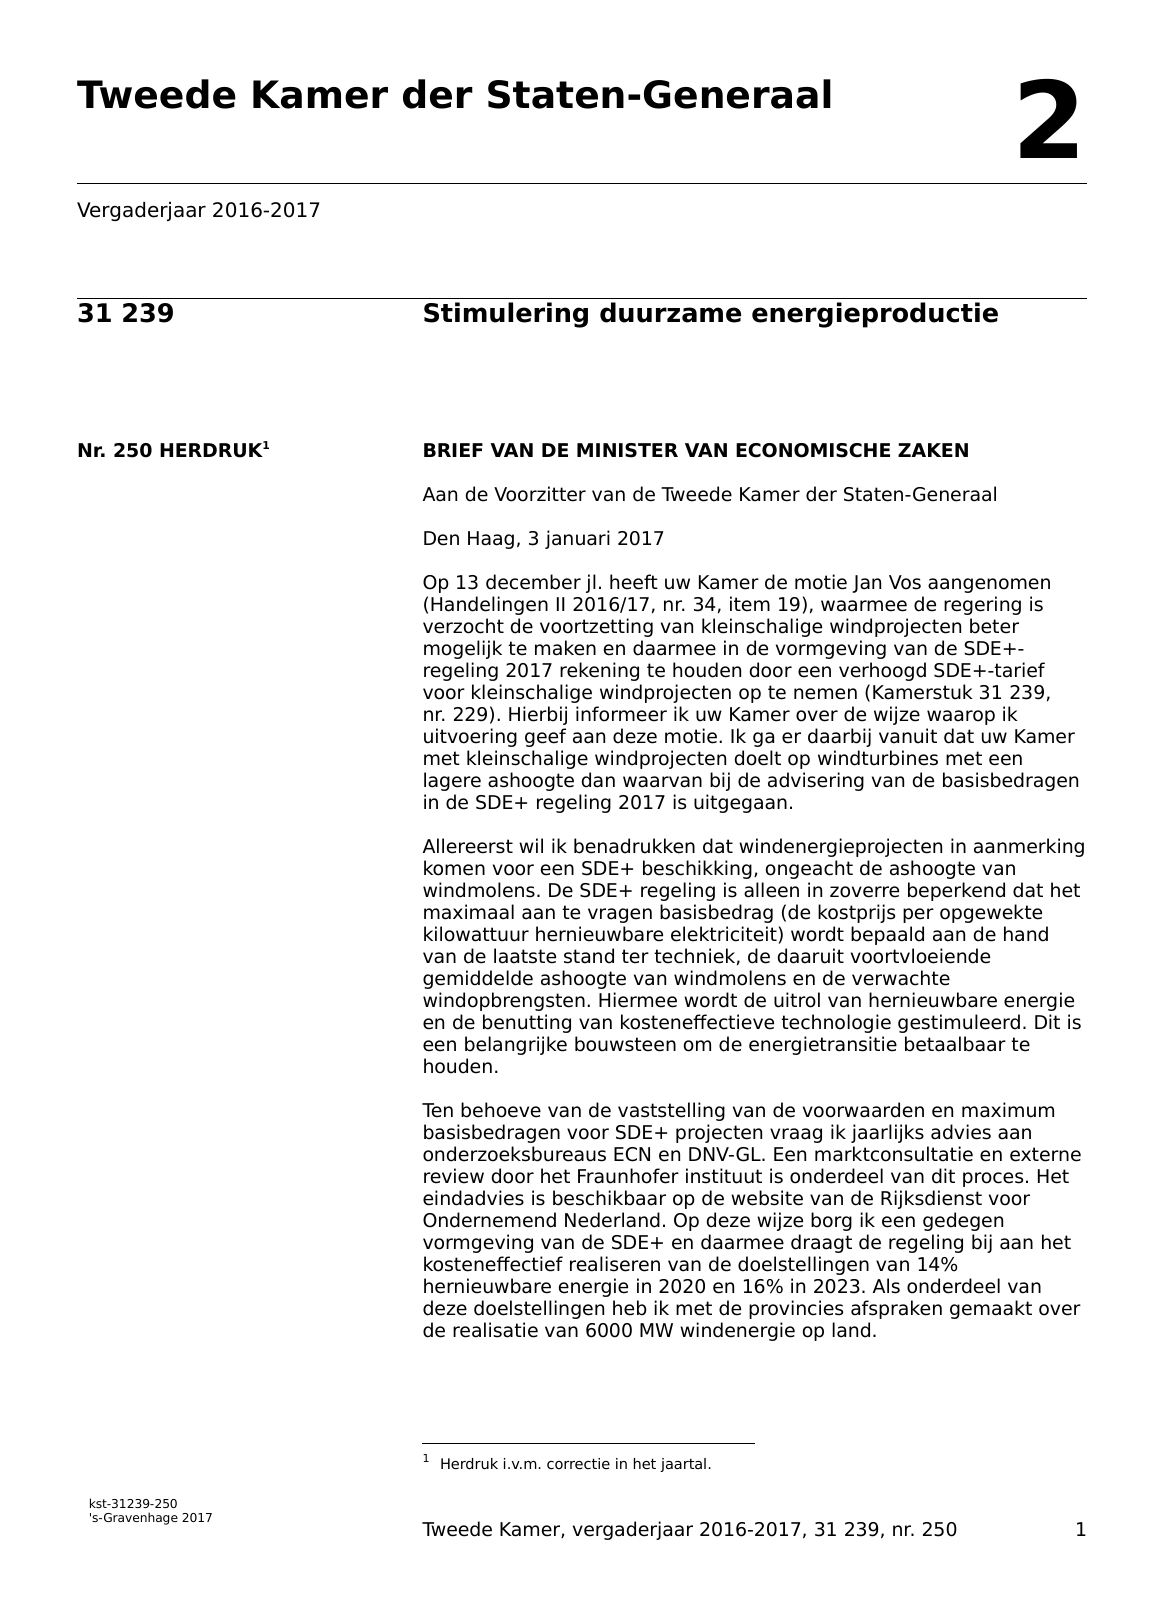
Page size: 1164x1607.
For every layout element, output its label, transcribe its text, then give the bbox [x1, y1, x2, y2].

table_cell Vergaderjaar 2016-2017 [77, 184, 1087, 298]
text 's-Gravenhage 2017 [88, 1511, 323, 1525]
subtitle Nr. 250 HERDRUK BRIEF VAN DE MINISTER VAN ECONOMISCHE ZAKEN [77, 440, 1087, 462]
text Ten behoeve van de vaststelling van de voorwaarden en maximum basisbedragen voor SDE+ projecten vraag ik jaarlijks advies aan onderzoeksbureaus ECN en DNV-GL. Een marktconsultatie en externe review door het Fraunhofer instituut is onderdeel van dit proces. Het eindadvies is beschikbaar op de website van de Rijksdienst voor Ondernemend Nederland. Op deze wijze borg ik een gedegen vormgeving van de SDE+ en daarmee draagt de regeling bij aan het kosteneffectief realiseren van de doelstellingen van 14% hernieuwbare energie in 2020 en 16% in 2023. Als onderdeel van deze doelstellingen heb ik met de provincies afspraken gemaakt over de realisatie van 6000 MW windenergie op land. [422, 1100, 1087, 1342]
text Aan de Voorzitter van de Tweede Kamer der Staten-Generaal [422, 484, 1087, 506]
table_header Tweede Kamer der Staten-Generaal [77, 59, 886, 183]
text Allereerst wil ik benadrukken dat windenergieprojecten in aanmerking komen voor een SDE+ beschikking, ongeacht de ashoogte van windmolens. De SDE+ regeling is alleen in zoverre beperkend dat het maximaal aan te vragen basisbedrag (de kostprijs per opgewekte kilowattuur hernieuwbare elektriciteit) wordt bepaald aan de hand van de laatste stand ter techniek, de daaruit voortvloeiende gemiddelde ashoogte van windmolens en de verwachte windopbrengsten. Hiermee wordt de uitrol van hernieuwbare energie en de benutting van kosteneffectieve technologie gestimuleerd. Dit is een belangrijke bouwsteen om de energietransitie betaalbaar te houden. [422, 836, 1087, 1078]
text Herdruk i.v.m. correctie in het jaartal. [422, 1452, 1087, 1474]
subtitle 31 239 Stimulering duurzame energieproductie [77, 299, 1087, 329]
text Den Haag, 3 januari 2017 [422, 528, 1087, 550]
text kst-31239-250 [88, 1497, 323, 1511]
text Op 13 december jl. heeft uw Kamer de motie Jan Vos aangenomen (Handelingen II 2016/17, nr. 34, item 19), waarmee de regering is verzocht de voortzetting van kleinschalige windprojecten beter mogelijk te maken en daarmee in de vormgeving van de SDE+-regeling 2017 rekening te houden door een verhoogd SDE+-tarief voor kleinschalige windprojecten op te nemen (Kamerstuk 31 239, nr. 229). Hierbij informeer ik uw Kamer over de wijze waarop ik uitvoering geef aan deze motie. Ik ga er daarbij vanuit dat uw Kamer met kleinschalige windprojecten doelt op windturbines met een lagere ashoogte dan waarvan bij de advisering van de basisbedragen in de SDE+ regeling 2017 is uitgegaan. [422, 572, 1087, 814]
table_header 2 [886, 59, 1087, 183]
